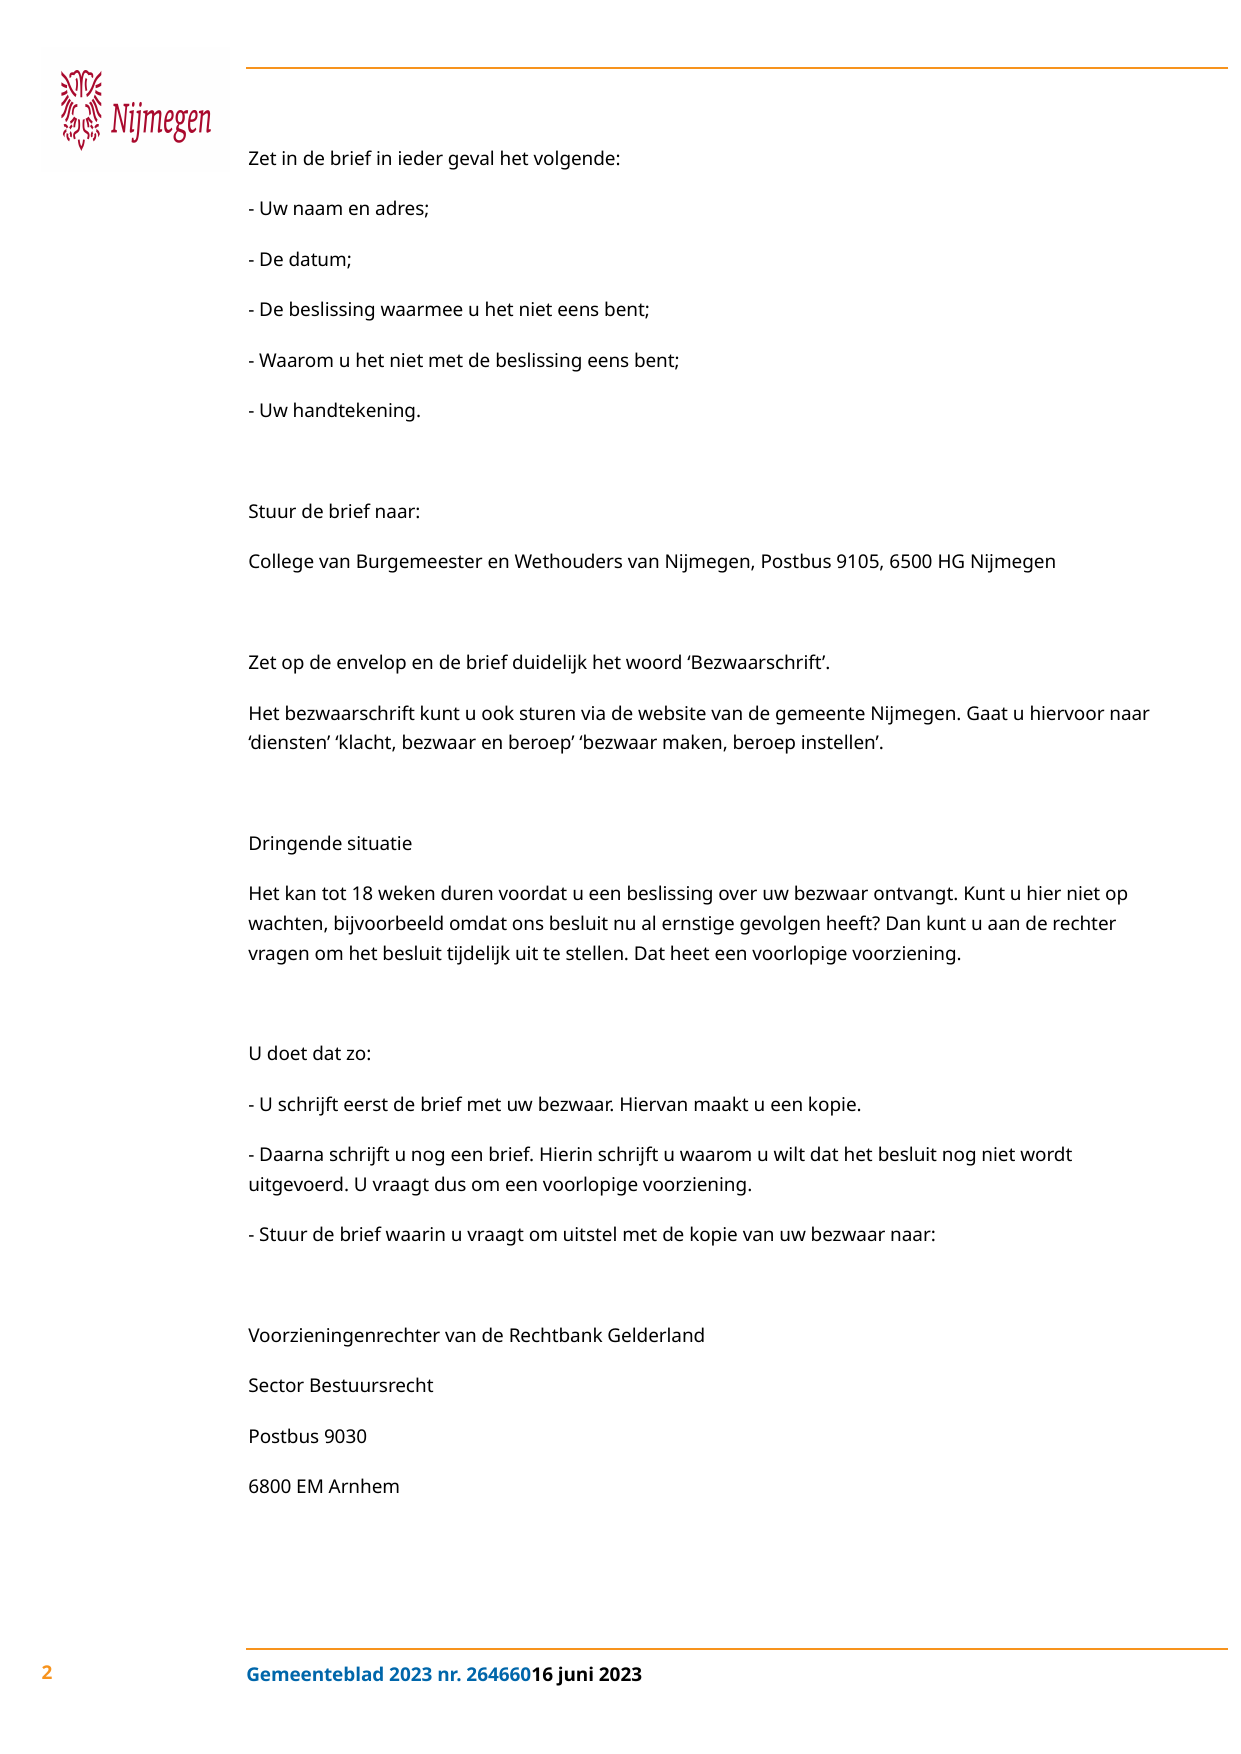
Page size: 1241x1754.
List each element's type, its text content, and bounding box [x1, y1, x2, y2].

text Het kan tot 18 weken duren voordat u een beslissing over uw bezwaar ontvangt. Kunt u hier niet op wachten, bijvoorbeeld omdat ons besluit nu al ernstige gevolgen heeft? Dan kunt u aan de rechter vragen om het besluit tijdelijk uit te stellen. Dat heet een voorlopige voorziening. [248, 881, 1152, 966]
text Dringende situatie [248, 830, 1152, 856]
text - De datum; [248, 246, 1152, 272]
text - Waarom u het niet met de beslissing eens bent; [248, 347, 1152, 373]
text Sector Bestuursrecht [248, 1373, 1152, 1398]
text Zet in de brief in ieder geval het volgende: [248, 145, 1152, 171]
text - Uw handtekening. [248, 397, 1152, 423]
text College van Burgemeester en Wethouders van Nijmegen, Postbus 9105, 6500 HG Nijmegen [248, 548, 1152, 574]
text Zet op de envelop en de brief duidelijk het woord ‘Bezwaarschrift’. [248, 649, 1152, 675]
text - De beslissing waarmee u het niet eens bent; [248, 296, 1152, 322]
text Voorzieningenrechter van de Rechtbank Gelderland [248, 1322, 1152, 1348]
text Stuur de brief naar: [248, 498, 1152, 524]
text - U schrijft eerst de brief met uw bezwaar. Hiervan maakt u een kopie. [248, 1091, 1152, 1117]
text - Daarna schrijft u nog een brief. Hierin schrijft u waarom u wilt dat het besluit nog niet wordt uitgevoerd. U vraagt dus om een voorlopige voorziening. [248, 1141, 1152, 1197]
picture [41, 47, 231, 172]
text 6800 EM Arnhem [248, 1473, 1152, 1499]
text - Uw naam en adres; [248, 196, 1152, 221]
text U doet dat zo: [248, 1041, 1152, 1066]
text Het bezwaarschrift kunt u ook sturen via de website van de gemeente Nijmegen. Gaat u hiervoor naar ‘diensten’ ‘klacht, bezwaar en beroep’ ‘bezwaar maken, beroep instellen’. [248, 700, 1152, 755]
text - Stuur de brief waarin u vraagt om uitstel met de kopie van uw bezwaar naar: [248, 1221, 1152, 1247]
text Postbus 9030 [248, 1423, 1152, 1449]
